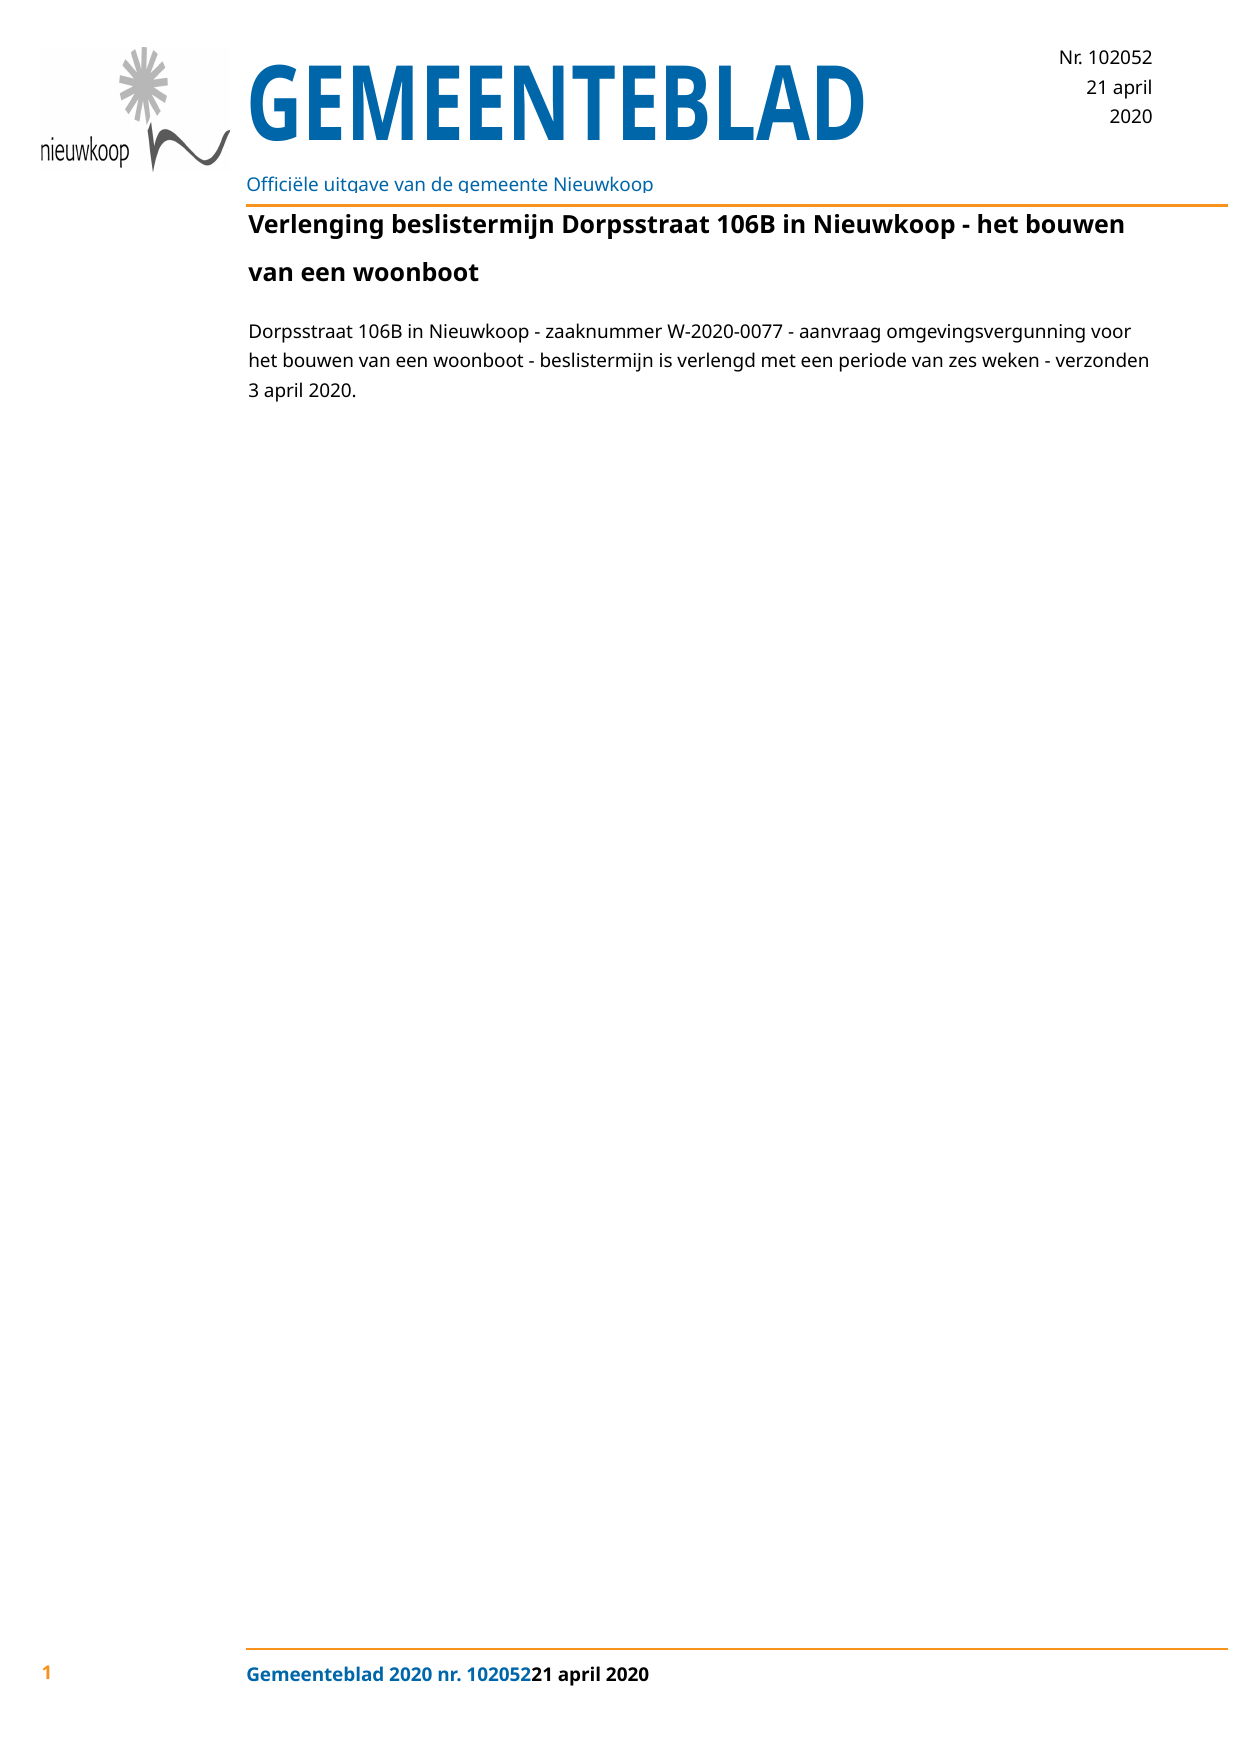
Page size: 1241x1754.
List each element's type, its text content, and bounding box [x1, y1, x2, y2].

picture [41, 47, 231, 172]
text Verlenging beslistermijn Dorpsstraat 106B in Nieuwkoop - het bouwen van een woonboot [248, 207, 1152, 288]
text Dorpsstraat 106B in Nieuwkoop - zaaknummer W-2020-0077 - aanvraag omgevingsvergunning voor het bouwen van een woonboot - beslistermijn is verlengd met een periode van zes weken - verzonden 3 april 2020. [248, 318, 1152, 403]
